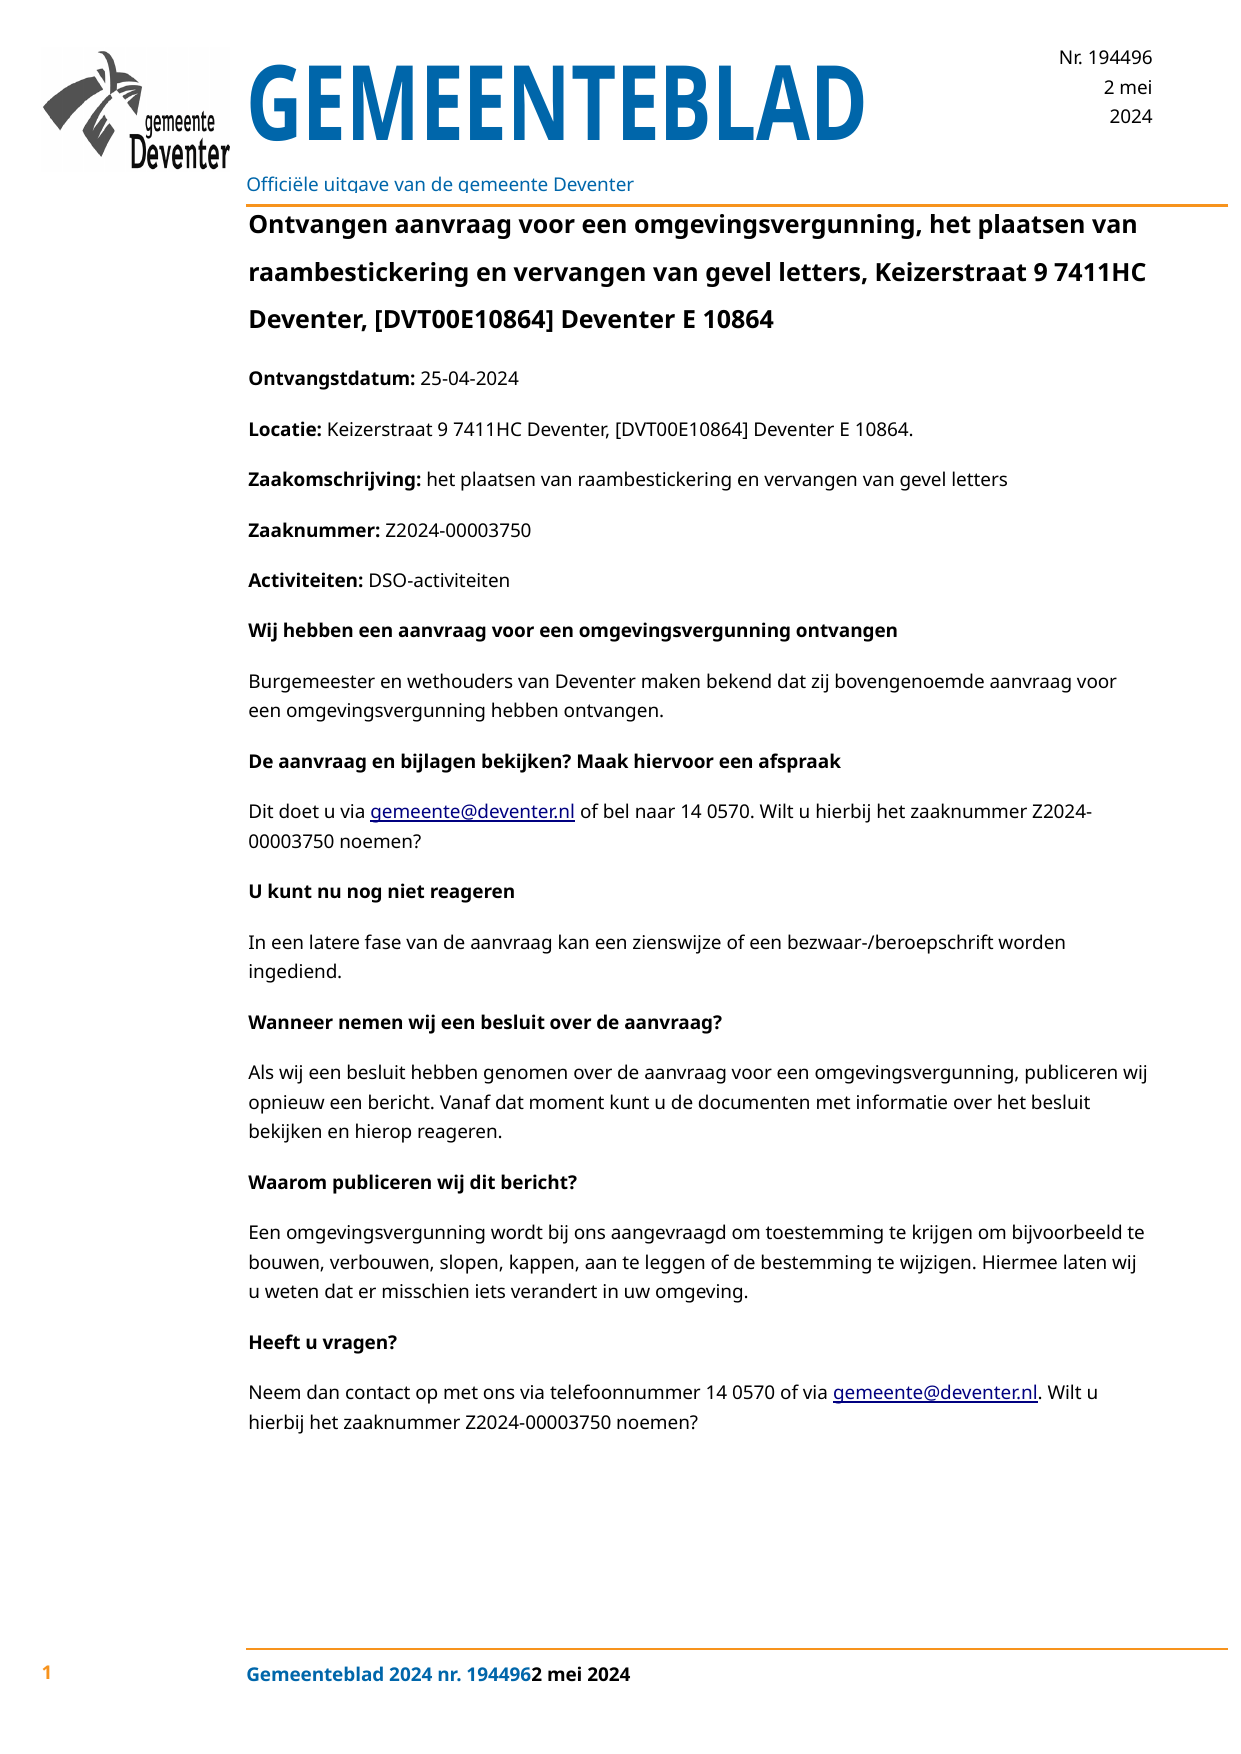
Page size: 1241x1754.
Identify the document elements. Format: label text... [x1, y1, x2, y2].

text De aanvraag en bijlagen bekijken? Maak hiervoor een afspraak [248, 748, 1152, 774]
text Dit doet u via gemeente@deventer.nl of bel naar 14 0570. Wilt u hierbij het zaaknummer Z2024-00003750 noemen? [248, 798, 1152, 854]
text Locatie: Keizerstraat 9 7411HC Deventer, [DVT00E10864] Deventer E 10864. [248, 416, 1152, 442]
text Zaakomschrijving: het plaatsen van raambestickering en vervangen van gevel letters [248, 466, 1152, 492]
text Ontvangstdatum: 25-04-2024 [248, 366, 1152, 391]
text Burgemeester en wethouders van Deventer maken bekend dat zij bovengenoemde aanvraag voor een omgevingsvergunning hebben ontvangen. [248, 668, 1152, 723]
text Neem dan contact op met ons via telefoonnummer 14 0570 of via gemeente@deventer.nl. Wilt u hierbij het zaaknummer Z2024-00003750 noemen? [248, 1379, 1152, 1434]
text Zaaknummer: Z2024-00003750 [248, 517, 1152, 542]
picture [41, 47, 231, 172]
text U kunt nu nog niet reageren [248, 878, 1152, 904]
text Activiteiten: DSO-activiteiten [248, 567, 1152, 593]
text Als wij een besluit hebben genomen over de aanvraag voor een omgevingsvergunning, publiceren wij opnieuw een bericht. Vanaf dat moment kunt u de documenten met informatie over het besluit bekijken en hierop reageren. [248, 1059, 1152, 1144]
text Heeft u vragen? [248, 1329, 1152, 1354]
text In een latere fase van de aanvraag kan een zienswijze of een bezwaar-/beroepschrift worden ingediend. [248, 929, 1152, 984]
text Wij hebben een aanvraag voor een omgevingsvergunning ontvangen [248, 618, 1152, 643]
text Wanneer nemen wij een besluit over de aanvraag? [248, 1009, 1152, 1034]
text Een omgevingsvergunning wordt bij ons aangevraagd om toestemming te krijgen om bijvoorbeeld te bouwen, verbouwen, slopen, kappen, aan te leggen of de bestemming te wijzigen. Hiermee laten wij u weten dat er misschien iets verandert in uw omgeving. [248, 1219, 1152, 1304]
text Ontvangen aanvraag voor een omgevingsvergunning, het plaatsen van raambestickering en vervangen van gevel letters, Keizerstraat 9 7411HC Deventer, [DVT00E10864] Deventer E 10864 [248, 207, 1152, 336]
text Waarom publiceren wij dit bericht? [248, 1169, 1152, 1194]
